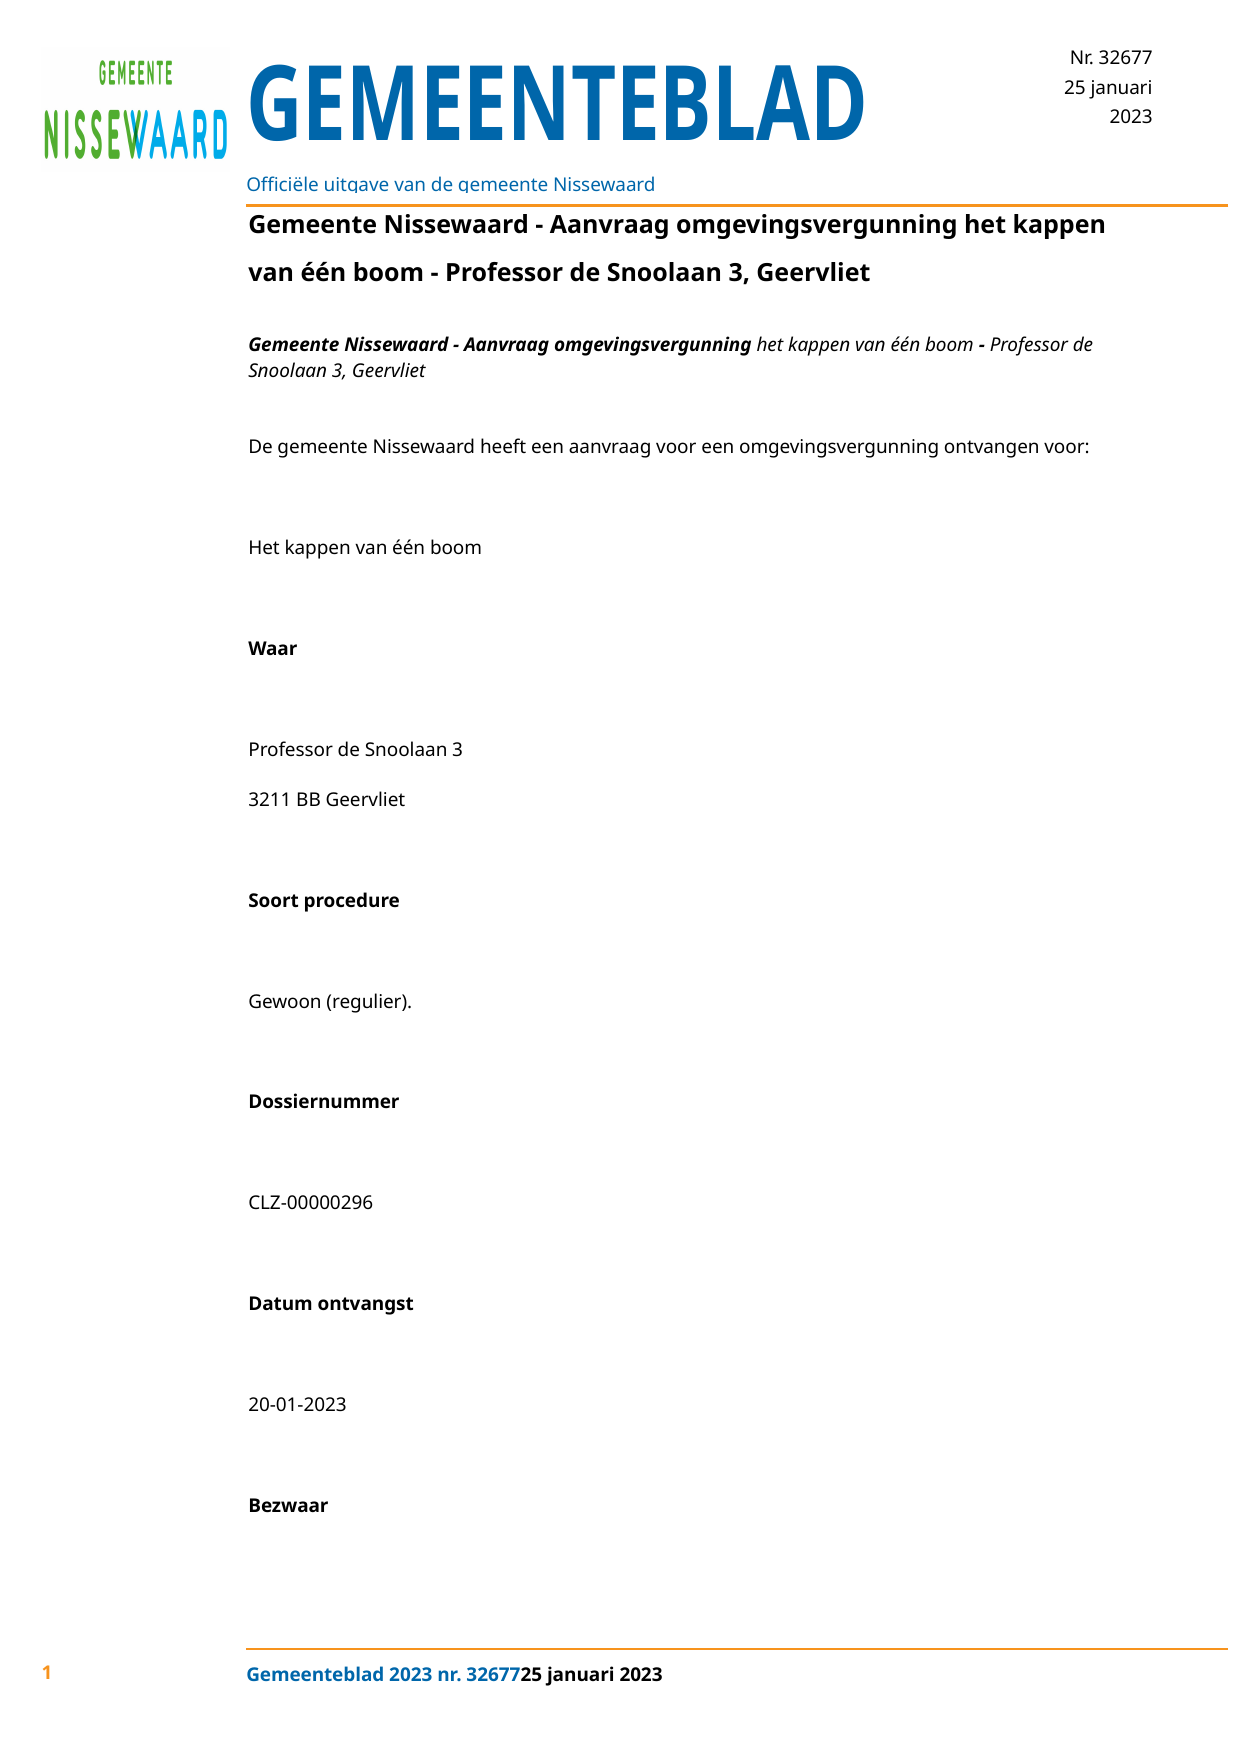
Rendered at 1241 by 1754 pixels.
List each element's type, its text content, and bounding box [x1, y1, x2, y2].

text Het kappen van één boom [248, 534, 1152, 560]
text 3211 BB Geervliet [248, 786, 1152, 812]
text De gemeente Nissewaard heeft een aanvraag voor een omgevingsvergunning ontvangen voor: [248, 433, 1152, 459]
text Gemeente Nissewaard - Aanvraag omgevingsvergunning het kappen van één boom - Professor de Snoolaan 3, Geervliet [248, 331, 1152, 383]
text CLZ-00000296 [248, 1189, 1152, 1215]
text 20-01-2023 [248, 1391, 1152, 1417]
text Datum ontvangst [248, 1290, 1152, 1316]
text Bezwaar [248, 1492, 1152, 1518]
text Waar [248, 635, 1152, 661]
text Gemeente Nissewaard - Aanvraag omgevingsvergunning het kappen van één boom - Professor de Snoolaan 3, Geervliet [248, 207, 1152, 288]
text Soort procedure [248, 887, 1152, 913]
text Professor de Snoolaan 3 [248, 736, 1152, 762]
picture [41, 47, 231, 172]
text Gewoon (regulier). [248, 988, 1152, 1014]
text Dossiernummer [248, 1089, 1152, 1114]
